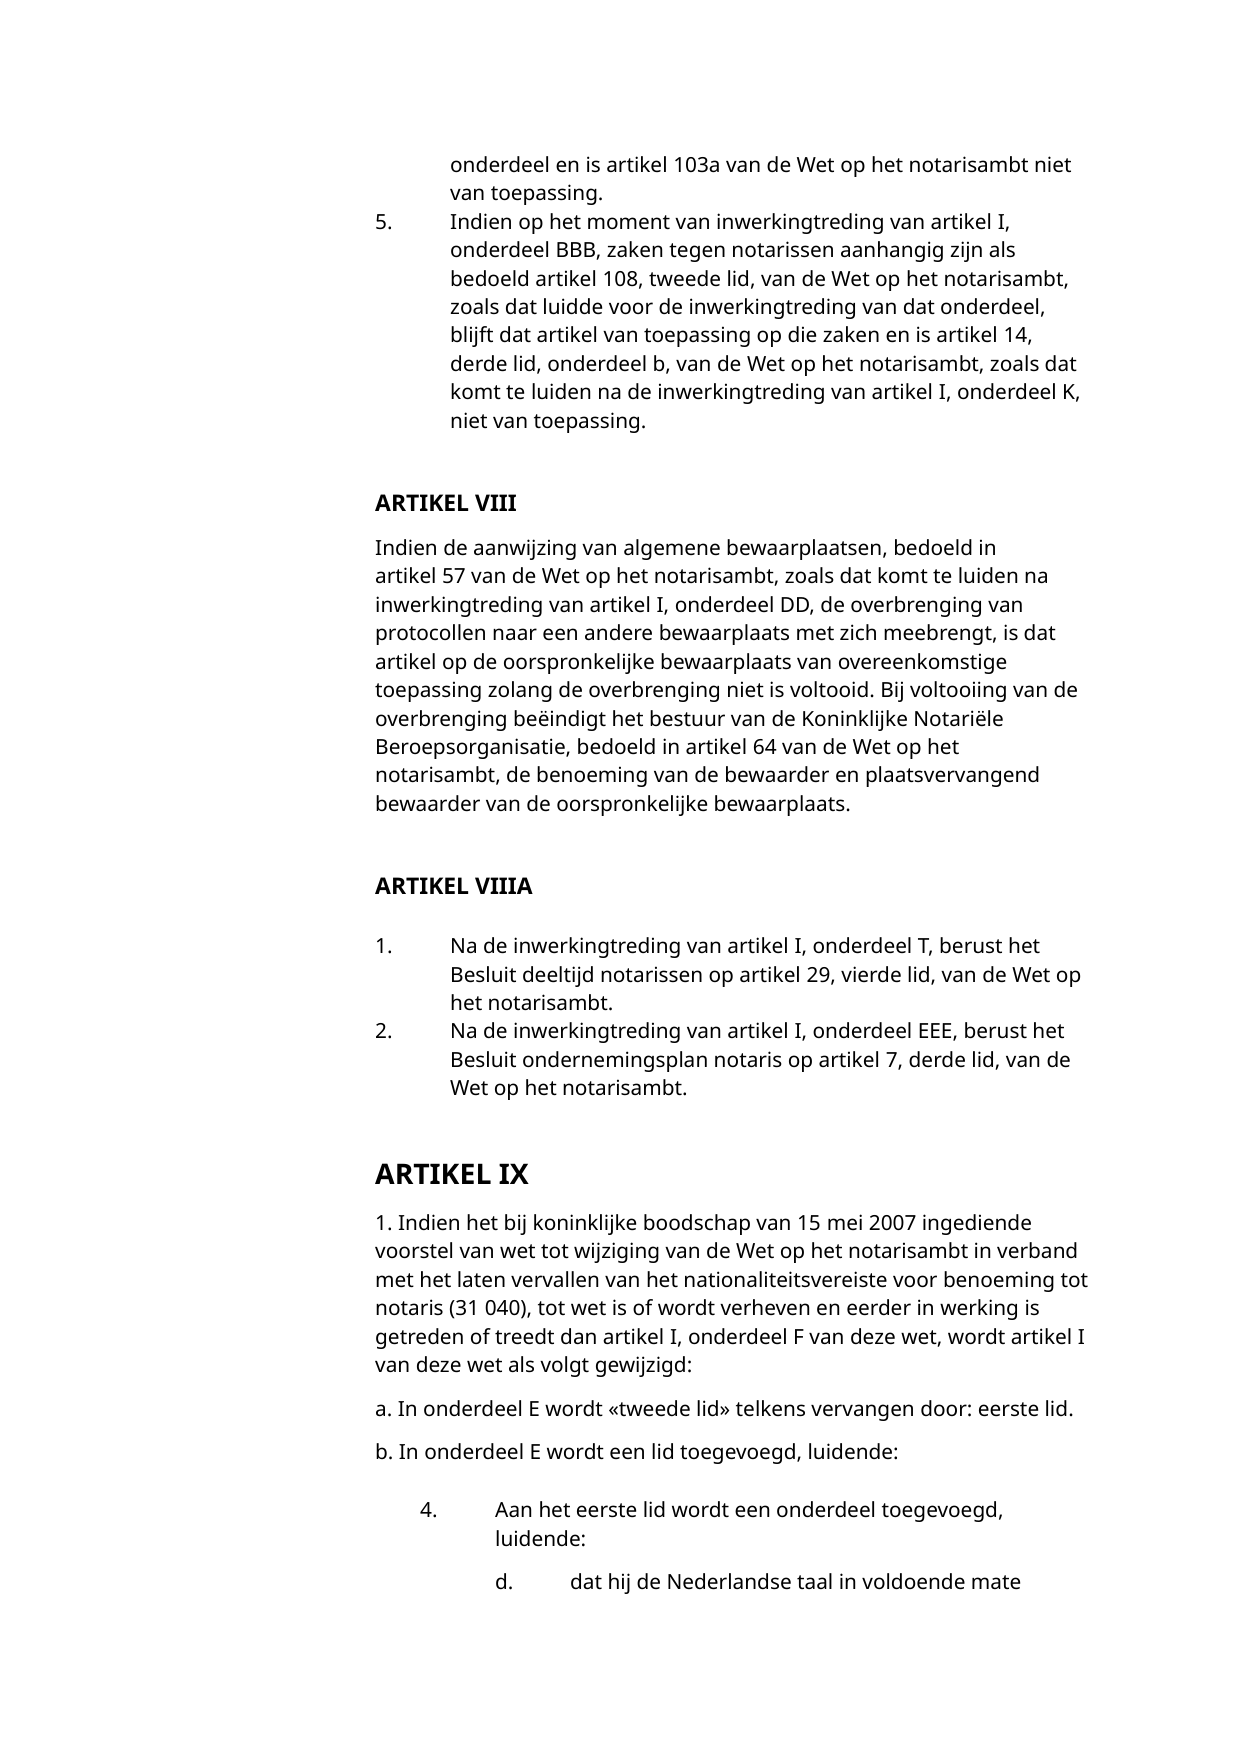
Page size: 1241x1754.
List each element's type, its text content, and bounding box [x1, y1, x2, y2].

text a. In onderdeel E wordt «tweede lid» telkens vervangen door: eerste lid. [375, 1394, 1090, 1422]
list Na de inwerkingtreding van artikel I, onderdeel EEE, berust het Besluit ondernemingsplan notaris op artikel 7, derde lid, van de Wet op het notarisambt. [375, 1017, 1090, 1102]
list Indien op het moment van inwerkingtreding van artikel I, onderdeel BBB, zaken tegen notarissen aanhangig zijn als bedoeld artikel 108, tweede lid, van de Wet op het notarisambt, zoals dat luidde voor de inwerkingtreding van dat onderdeel, blijft dat artikel van toepassing op die zaken en is artikel 14, derde lid, onderdeel b, van de Wet op het notarisambt, zoals dat komt te luiden na de inwerkingtreding van artikel I, onderdeel K, niet van toepassing. [375, 207, 1090, 434]
subtitle ARTIKEL VIIIA [375, 870, 1090, 901]
subtitle ARTIKEL VIII [375, 487, 1090, 518]
text b. In onderdeel E wordt een lid toegevoegd, luidende: [375, 1437, 1090, 1466]
list Aan het eerste lid wordt een onderdeel toegevoegd, luidende: [420, 1496, 1090, 1552]
list dat hij de Nederlandse taal in voldoende mate [495, 1567, 1090, 1596]
subtitle ARTIKEL IX [375, 1154, 1090, 1193]
list Na de inwerkingtreding van artikel I, onderdeel T, berust het Besluit deeltijd notarissen op artikel 29, vierde lid, van de Wet op het notarisambt. [375, 931, 1090, 1017]
list onderdeel en is artikel 103a van de Wet op het notarisambt niet van toepassing. [375, 150, 1090, 207]
text Indien de aanwijzing van algemene bewaarplaatsen, bedoeld in artikel 57 van de Wet op het notarisambt, zoals dat komt te luiden na inwerkingtreding van artikel I, onderdeel DD, de overbrenging van protocollen naar een andere bewaarplaats met zich meebrengt, is dat artikel op de oorspronkelijke bewaarplaats van overeenkomstige toepassing zolang de overbrenging niet is voltooid. Bij voltooiing van de overbrenging beëindigt het bestuur van de Koninklijke Notariële Beroepsorganisatie, bedoeld in artikel 64 van de Wet op het notarisambt, de benoeming van de bewaarder en plaatsvervangend bewaarder van de oorspronkelijke bewaarplaats. [375, 533, 1090, 817]
text 1. Indien het bij koninklijke boodschap van 15 mei 2007 ingediende voorstel van wet tot wijziging van de Wet op het notarisambt in verband met het laten vervallen van het nationaliteitsvereiste voor benoeming tot notaris (31 040), tot wet is of wordt verheven en eerder in werking is getreden of treedt dan artikel I, onderdeel F van deze wet, wordt artikel I van deze wet als volgt gewijzigd: [375, 1208, 1090, 1379]
